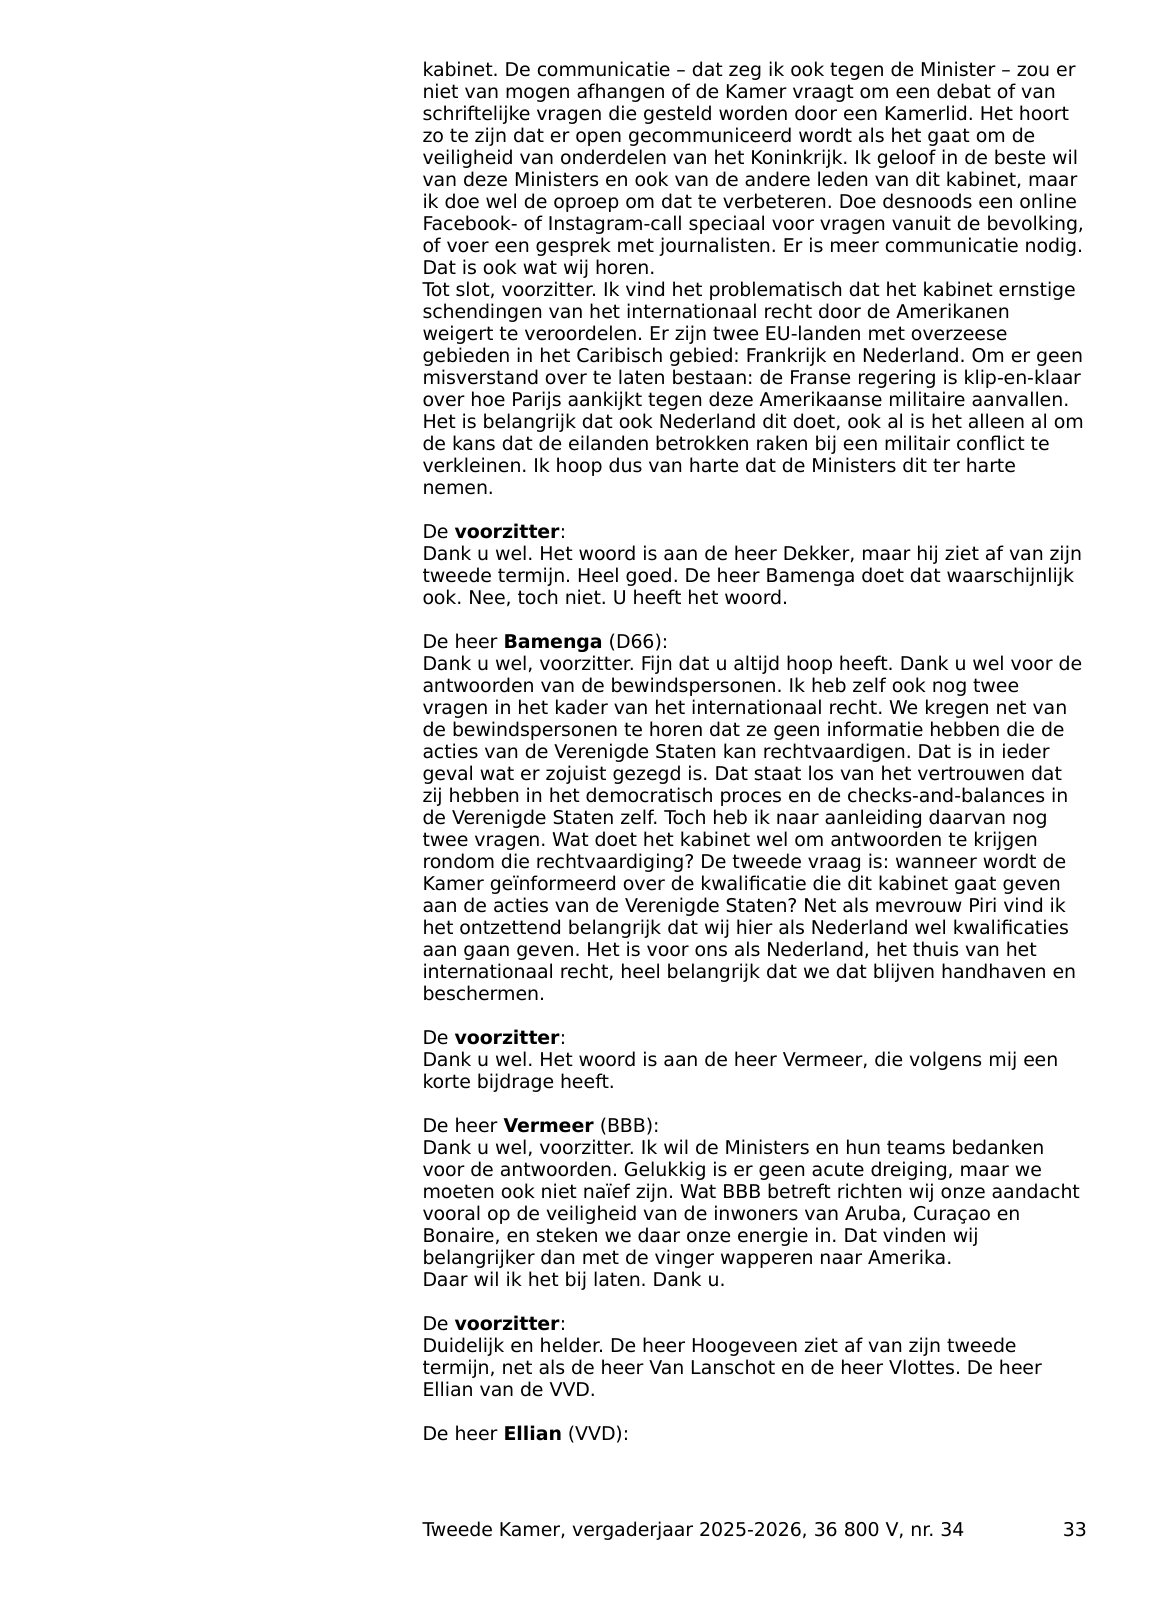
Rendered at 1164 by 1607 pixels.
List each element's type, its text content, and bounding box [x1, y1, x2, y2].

text De heer Vermeer (BBB): [422, 1115, 1087, 1137]
text Dank u wel, voorzitter. Fijn dat u altijd hoop heeft. Dank u wel voor de antwoorden van de bewindspersonen. Ik heb zelf ook nog twee vragen in het kader van het internationaal recht. We kregen net van de bewindspersonen te horen dat ze geen informatie hebben die de acties van de Verenigde Staten kan rechtvaardigen. Dat is in ieder geval wat er zojuist gezegd is. Dat staat los van het vertrouwen dat zij hebben in het democratisch proces en de checks-and-balances in de Verenigde Staten zelf. Toch heb ik naar aanleiding daarvan nog twee vragen. Wat doet het kabinet wel om antwoorden te krijgen rondom die rechtvaardiging? De tweede vraag is: wanneer wordt de Kamer geïnformeerd over de kwalificatie die dit kabinet gaat geven aan de acties van de Verenigde Staten? Net als mevrouw Piri vind ik het ontzettend belangrijk dat wij hier als Nederland wel kwalificaties aan gaan geven. Het is voor ons als Nederland, het thuis van het internationaal recht, heel belangrijk dat we dat blijven handhaven en beschermen. [422, 653, 1087, 1004]
text Daar wil ik het bij laten. Dank u. [422, 1269, 1087, 1291]
text Dank u wel. Het woord is aan de heer Dekker, maar hij ziet af van zijn tweede termijn. Heel goed. De heer Bamenga doet dat waarschijnlijk ook. Nee, toch niet. U heeft het woord. [422, 543, 1087, 609]
text Duidelijk en helder. De heer Hoogeveen ziet af van zijn tweede termijn, net als de heer Van Lanschot en de heer Vlottes. De heer Ellian van de VVD. [422, 1335, 1087, 1401]
text De voorzitter: [422, 521, 1087, 543]
text Dank u wel. Het woord is aan de heer Vermeer, die volgens mij een korte bijdrage heeft. [422, 1049, 1087, 1093]
text De heer Bamenga (D66): [422, 631, 1087, 653]
text De heer Ellian (VVD): [422, 1423, 1087, 1445]
text De voorzitter: [422, 1027, 1087, 1049]
text De voorzitter: [422, 1313, 1087, 1335]
text kabinet. De communicatie – dat zeg ik ook tegen de Minister – zou er niet van mogen afhangen of de Kamer vraagt om een debat of van schriftelijke vragen die gesteld worden door een Kamerlid. Het hoort zo te zijn dat er open gecommuniceerd wordt als het gaat om de veiligheid van onderdelen van het Koninkrijk. Ik geloof in de beste wil van deze Ministers en ook van de andere leden van dit kabinet, maar ik doe wel de oproep om dat te verbeteren. Doe desnoods een online Facebook- of Instagram-call speciaal voor vragen vanuit de bevolking, of voer een gesprek met journalisten. Er is meer communicatie nodig. Dat is ook wat wij horen. [422, 59, 1087, 279]
text Dank u wel, voorzitter. Ik wil de Ministers en hun teams bedanken voor de antwoorden. Gelukkig is er geen acute dreiging, maar we moeten ook niet naïef zijn. Wat BBB betreft richten wij onze aandacht vooral op de veiligheid van de inwoners van Aruba, Curaçao en Bonaire, en steken we daar onze energie in. Dat vinden wij belangrijker dan met de vinger wapperen naar Amerika. [422, 1137, 1087, 1269]
text Tot slot, voorzitter. Ik vind het problematisch dat het kabinet ernstige schendingen van het internationaal recht door de Amerikanen weigert te veroordelen. Er zijn twee EU-landen met overzeese gebieden in het Caribisch gebied: Frankrijk en Nederland. Om er geen misverstand over te laten bestaan: de Franse regering is klip-en-klaar over hoe Parijs aankijkt tegen deze Amerikaanse militaire aanvallen. Het is belangrijk dat ook Nederland dit doet, ook al is het alleen al om de kans dat de eilanden betrokken raken bij een militair conflict te verkleinen. Ik hoop dus van harte dat de Ministers dit ter harte nemen. [422, 279, 1087, 499]
